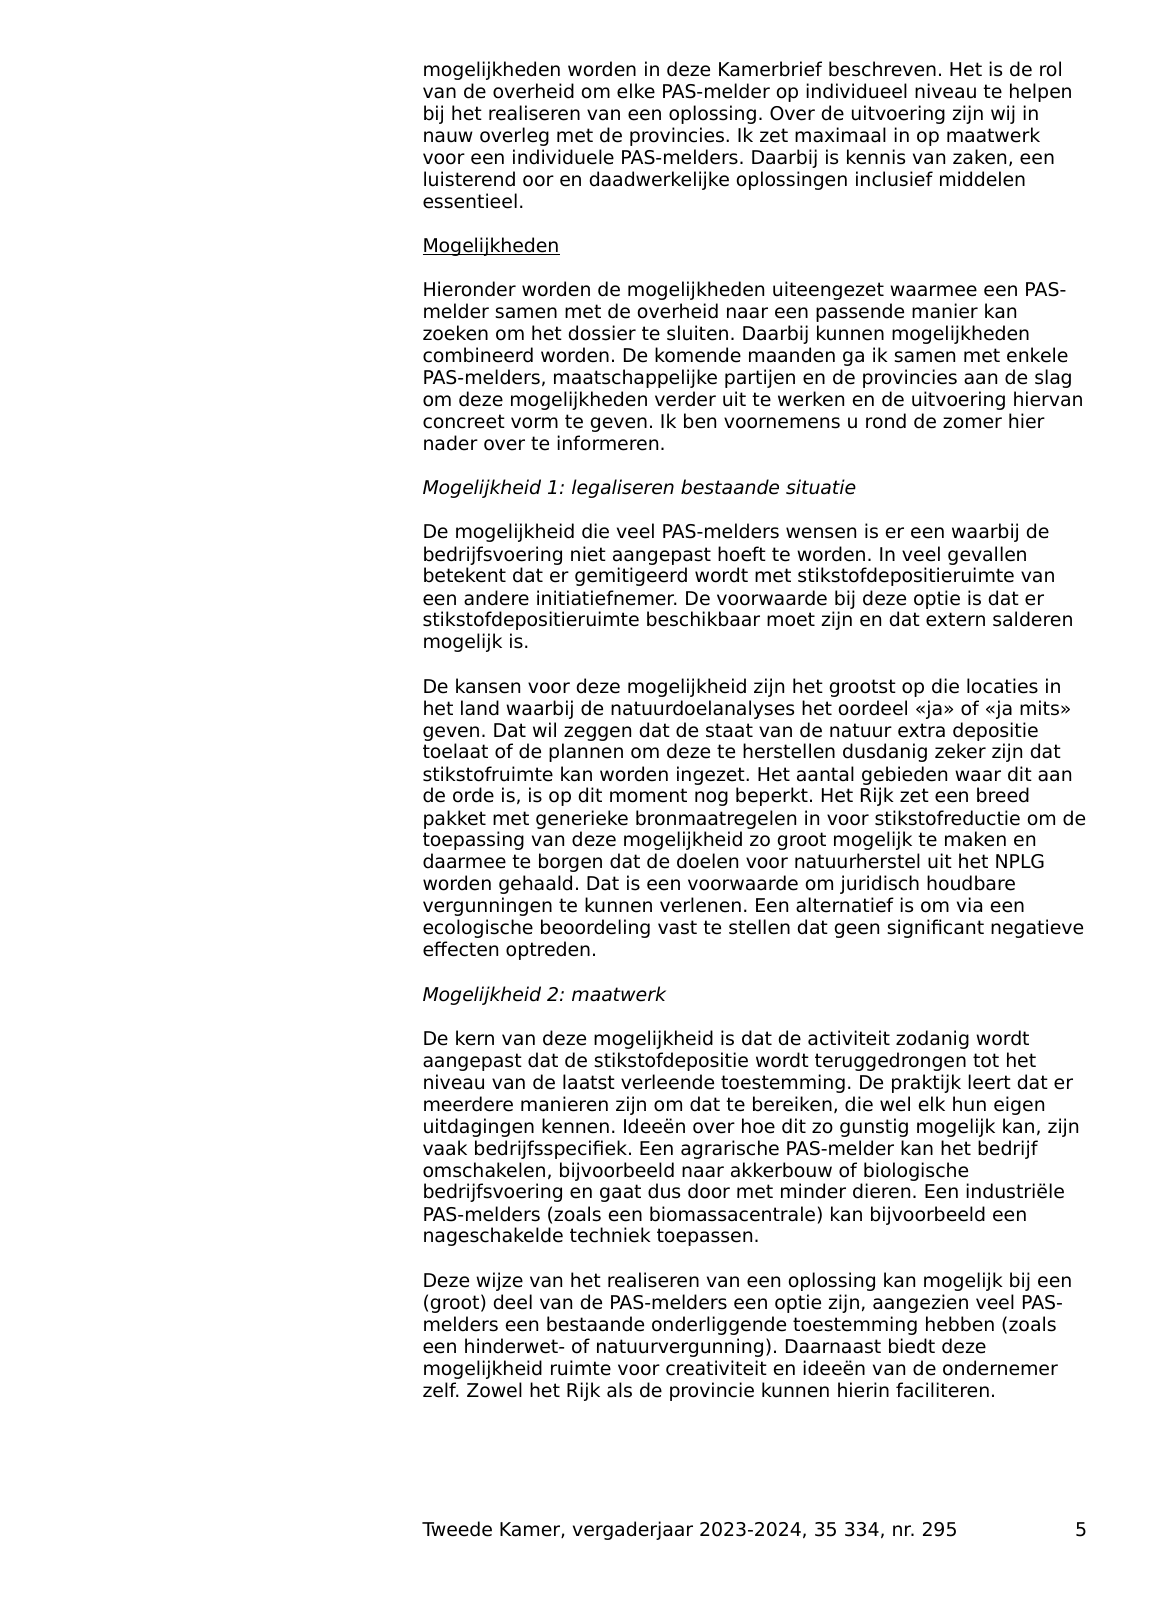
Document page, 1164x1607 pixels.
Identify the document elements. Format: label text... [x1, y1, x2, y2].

text De kansen voor deze mogelijkheid zijn het grootst op die locaties in het land waarbij de natuurdoelanalyses het oordeel «ja» of «ja mits» geven. Dat wil zeggen dat de staat van de natuur extra depositie toelaat of de plannen om deze te herstellen dusdanig zeker zijn dat stikstofruimte kan worden ingezet. Het aantal gebieden waar dit aan de orde is, is op dit moment nog beperkt. Het Rijk zet een breed pakket met generieke bronmaatregelen in voor stikstofreductie om de toepassing van deze mogelijkheid zo groot mogelijk te maken en daarmee te borgen dat de doelen voor natuurherstel uit het NPLG worden gehaald. Dat is een voorwaarde om juridisch houdbare vergunningen te kunnen verlenen. Een alternatief is om via een ecologische beoordeling vast te stellen dat geen significant negatieve effecten optreden. [422, 676, 1087, 961]
subtitle Mogelijkheden [422, 235, 1087, 257]
text De mogelijkheid die veel PAS-melders wensen is er een waarbij de bedrijfsvoering niet aangepast hoeft te worden. In veel gevallen betekent dat er gemitigeerd wordt met stikstofdepositieruimte van een andere initiatiefnemer. De voorwaarde bij deze optie is dat er stikstofdepositieruimte beschikbaar moet zijn en dat extern salderen mogelijk is. [422, 521, 1087, 653]
subtitle Mogelijkheid 2: maatwerk [422, 983, 1087, 1005]
text Hieronder worden de mogelijkheden uiteengezet waarmee een PAS-melder samen met de overheid naar een passende manier kan zoeken om het dossier te sluiten. Daarbij kunnen mogelijkheden combineerd worden. De komende maanden ga ik samen met enkele PAS-melders, maatschappelijke partijen en de provincies aan de slag om deze mogelijkheden verder uit te werken en de uitvoering hiervan concreet vorm te geven. Ik ben voornemens u rond de zomer hier nader over te informeren. [422, 279, 1087, 455]
text Deze wijze van het realiseren van een oplossing kan mogelijk bij een (groot) deel van de PAS-melders een optie zijn, aangezien veel PAS-melders een bestaande onderliggende toestemming hebben (zoals een hinderwet- of natuurvergunning). Daarnaast biedt deze mogelijkheid ruimte voor creativiteit en ideeën van de ondernemer zelf. Zowel het Rijk als de provincie kunnen hierin faciliteren. [422, 1269, 1087, 1401]
text mogelijkheden worden in deze Kamerbrief beschreven. Het is de rol van de overheid om elke PAS-melder op individueel niveau te helpen bij het realiseren van een oplossing. Over de uitvoering zijn wij in nauw overleg met de provincies. Ik zet maximaal in op maatwerk voor een individuele PAS-melders. Daarbij is kennis van zaken, een luisterend oor en daadwerkelijke oplossingen inclusief middelen essentieel. [422, 59, 1087, 213]
subtitle Mogelijkheid 1: legaliseren bestaande situatie [422, 477, 1087, 499]
text De kern van deze mogelijkheid is dat de activiteit zodanig wordt aangepast dat de stikstofdepositie wordt teruggedrongen tot het niveau van de laatst verleende toestemming. De praktijk leert dat er meerdere manieren zijn om dat te bereiken, die wel elk hun eigen uitdagingen kennen. Ideeën over hoe dit zo gunstig mogelijk kan, zijn vaak bedrijfsspecifiek. Een agrarische PAS-melder kan het bedrijf omschakelen, bijvoorbeeld naar akkerbouw of biologische bedrijfsvoering en gaat dus door met minder dieren. Een industriële PAS-melders (zoals een biomassacentrale) kan bijvoorbeeld een nageschakelde techniek toepassen. [422, 1028, 1087, 1247]
